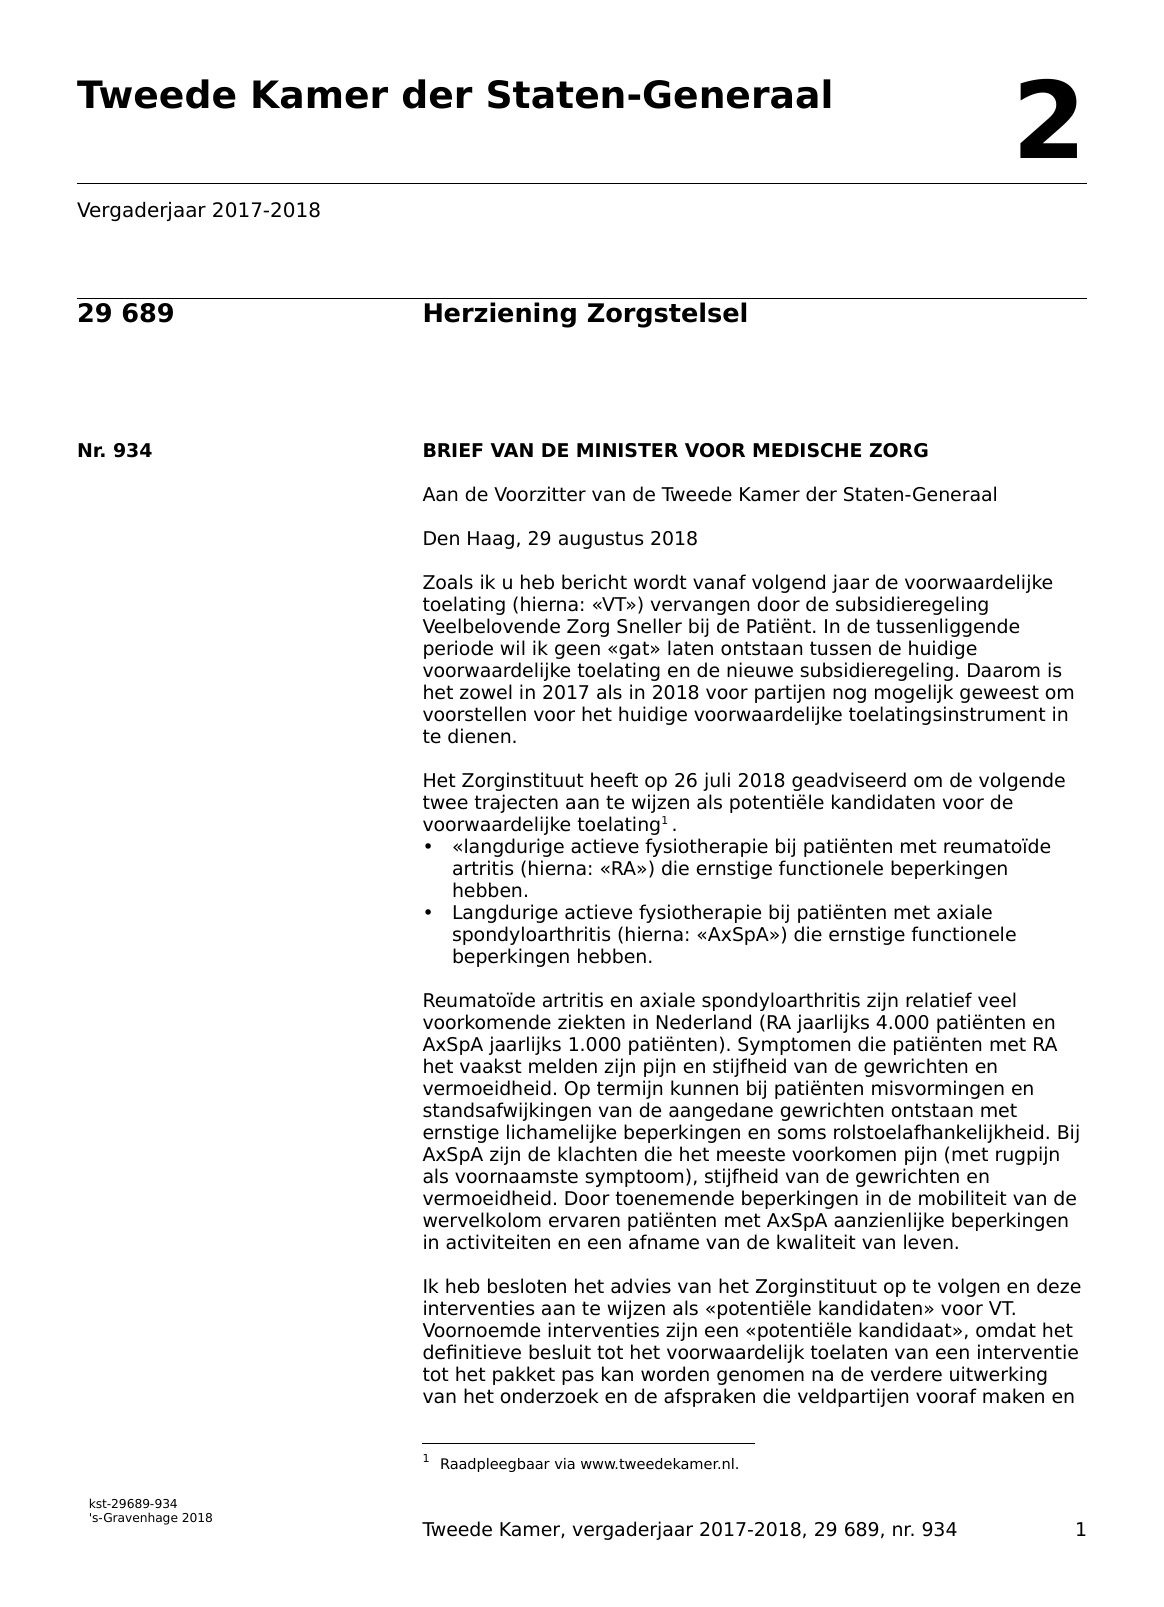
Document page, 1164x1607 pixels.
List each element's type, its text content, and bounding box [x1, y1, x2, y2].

text • «langdurige actieve fysiotherapie bij patiënten met reumatoïde artritis (hierna: «RA») die ernstige functionele beperkingen hebben. [422, 836, 1087, 902]
text Het Zorginstituut heeft op 26 juli 2018 geadviseerd om de volgende twee trajecten aan te wijzen als potentiële kandidaten voor de voorwaardelijke toelating. [422, 770, 1087, 836]
text Den Haag, 29 augustus 2018 [422, 528, 1087, 550]
text 's-Gravenhage 2018 [88, 1511, 323, 1525]
subtitle 29 689 Herziening Zorgstelsel [77, 299, 1087, 329]
text Reumatoïde artritis en axiale spondyloarthritis zijn relatief veel voorkomende ziekten in Nederland (RA jaarlijks 4.000 patiënten en AxSpA jaarlijks 1.000 patiënten). Symptomen die patiënten met RA het vaakst melden zijn pijn en stijfheid van de gewrichten en vermoeidheid. Op termijn kunnen bij patiënten misvormingen en standsafwijkingen van de aangedane gewrichten ontstaan met ernstige lichamelijke beperkingen en soms rolstoelafhankelijkheid. Bij AxSpA zijn de klachten die het meeste voorkomen pijn (met rugpijn als voornaamste symptoom), stijfheid van de gewrichten en vermoeidheid. Door toenemende beperkingen in de mobiliteit van de wervelkolom ervaren patiënten met AxSpA aanzienlijke beperkingen in activiteiten en een afname van de kwaliteit van leven. [422, 990, 1087, 1254]
text Zoals ik u heb bericht wordt vanaf volgend jaar de voorwaardelijke toelating (hierna: «VT») vervangen door de subsidieregeling Veelbelovende Zorg Sneller bij de Patiënt. In de tussenliggende periode wil ik geen «gat» laten ontstaan tussen de huidige voorwaardelijke toelating en de nieuwe subsidieregeling. Daarom is het zowel in 2017 als in 2018 voor partijen nog mogelijk geweest om voorstellen voor het huidige voorwaardelijke toelatingsinstrument in te dienen. [422, 572, 1087, 748]
text Ik heb besloten het advies van het Zorginstituut op te volgen en deze interventies aan te wijzen als «potentiële kandidaten» voor VT. Voornoemde interventies zijn een «potentiële kandidaat», omdat het definitieve besluit tot het voorwaardelijk toelaten van een interventie tot het pakket pas kan worden genomen na de verdere uitwerking van het onderzoek en de afspraken die veldpartijen vooraf maken en [422, 1276, 1087, 1408]
table_header Tweede Kamer der Staten-Generaal [77, 59, 886, 183]
text Aan de Voorzitter van de Tweede Kamer der Staten-Generaal [422, 484, 1087, 506]
subtitle Nr. 934 BRIEF VAN DE MINISTER VOOR MEDISCHE ZORG [77, 440, 1087, 462]
table_cell Vergaderjaar 2017-2018 [77, 184, 1087, 298]
text Raadpleegbaar via www.tweedekamer.nl. [422, 1452, 1087, 1474]
text • Langdurige actieve fysiotherapie bij patiënten met axiale spondyloarthritis (hierna: «AxSpA») die ernstige functionele beperkingen hebben. [422, 902, 1087, 968]
table_header 2 [886, 59, 1087, 183]
text kst-29689-934 [88, 1497, 323, 1511]
